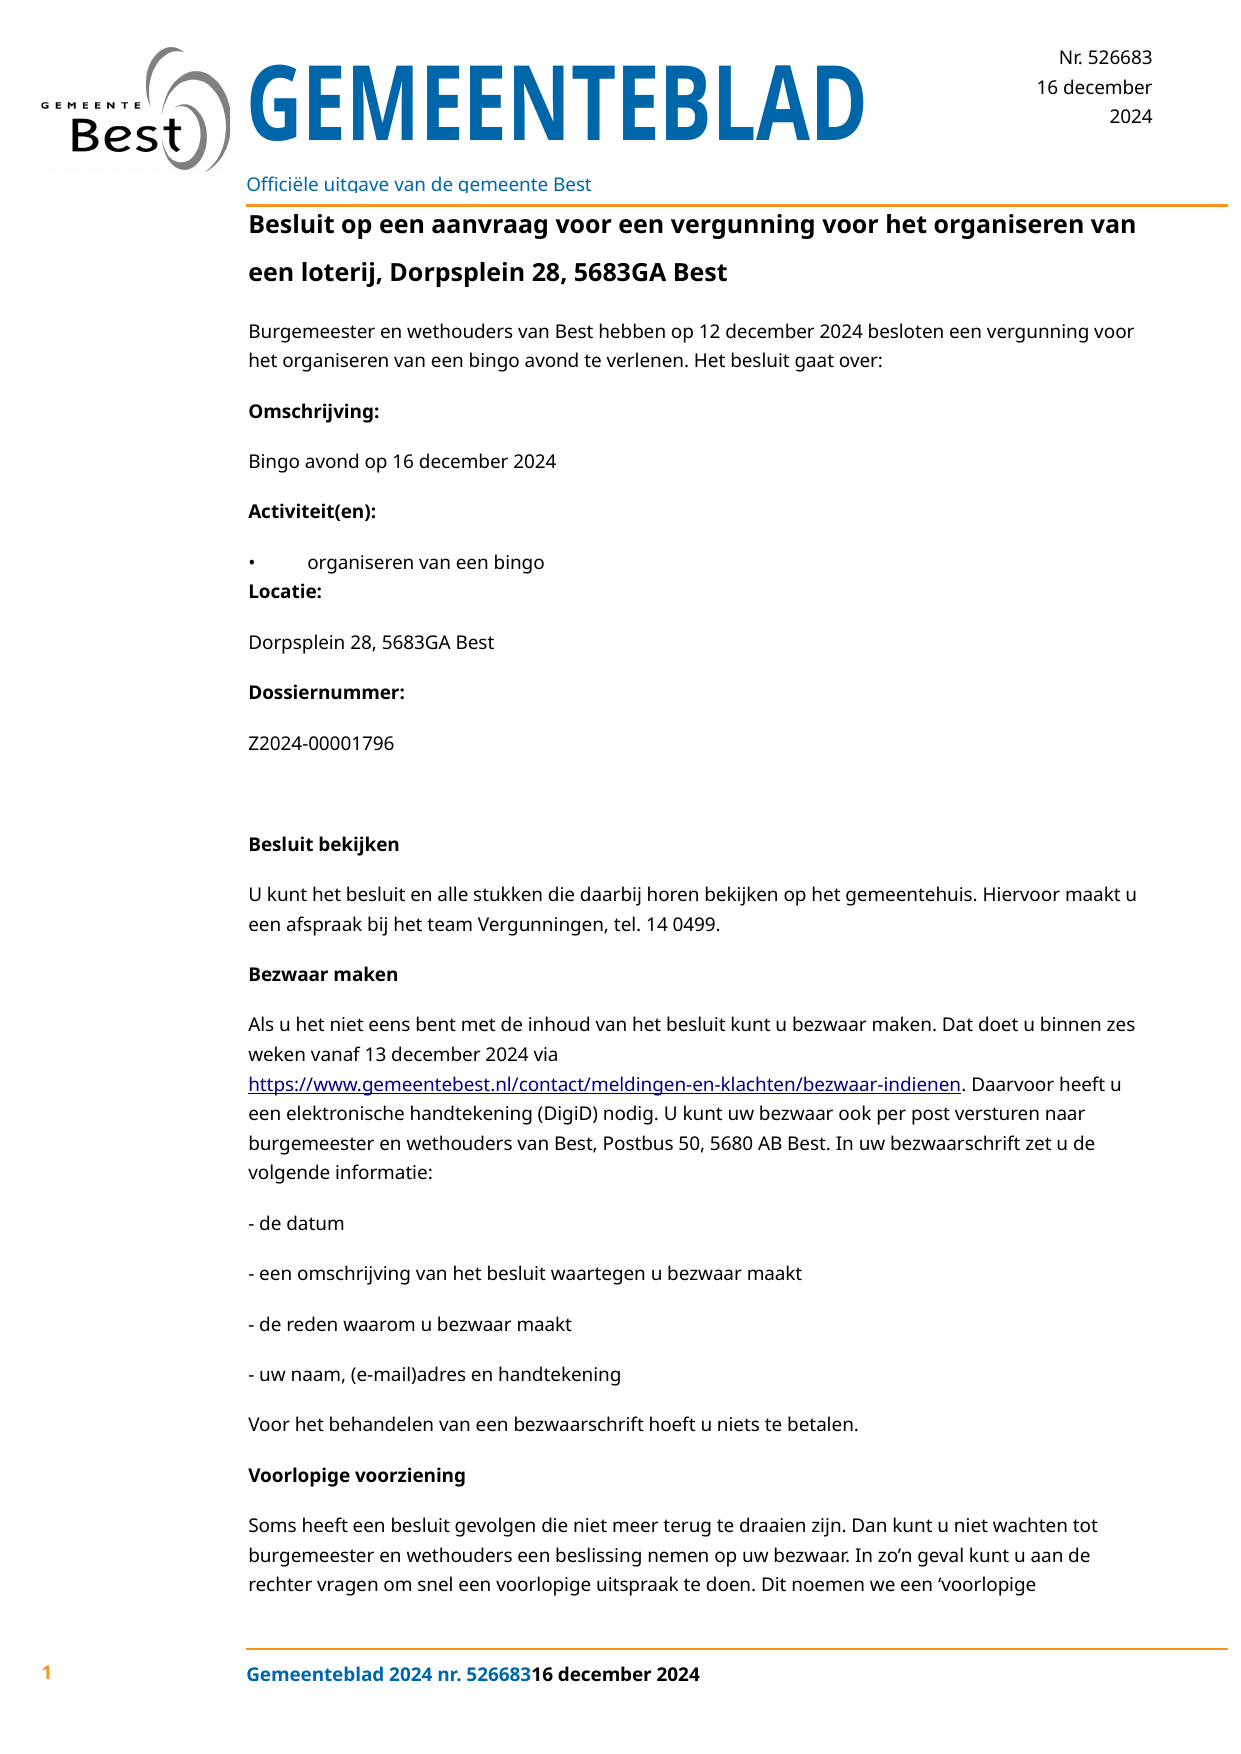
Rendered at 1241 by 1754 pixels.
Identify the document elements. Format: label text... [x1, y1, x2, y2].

text - de reden waarom u bezwaar maakt [248, 1311, 1152, 1337]
text Bingo avond op 16 december 2024 [248, 448, 1152, 474]
text Burgemeester en wethouders van Best hebben op 12 december 2024 besloten een vergunning voor het organiseren van een bingo avond te verlenen. Het besluit gaat over: [248, 318, 1152, 373]
text Besluit op een aanvraag voor een vergunning voor het organiseren van een loterij, Dorpsplein 28, 5683GA Best [248, 207, 1152, 288]
text Dossiernummer: [248, 679, 1152, 705]
text U kunt het besluit en alle stukken die daarbij horen bekijken op het gemeentehuis. Hiervoor maakt u een afspraak bij het team Vergunningen, tel. 14 0499. [248, 881, 1152, 937]
text Voorlopige voorziening [248, 1462, 1152, 1488]
text Z2024-00001796 [248, 730, 1152, 756]
picture [41, 47, 231, 172]
text Omschrijving: [248, 398, 1152, 424]
text - een omschrijving van het besluit waartegen u bezwaar maakt [248, 1260, 1152, 1286]
text Als u het niet eens bent met de inhoud van het besluit kunt u bezwaar maken. Dat doet u binnen zes weken vanaf 13 december 2024 via https://www.gemeentebest.nl/contact/meldingen-en-klachten/bezwaar-indienen. Daarvoor heeft u een elektronische handtekening (DigiD) nodig. U kunt uw bezwaar ook per post versturen naar burgemeester en wethouders van Best, Postbus 50, 5680 AB Best. In uw bezwaarschrift zet u de volgende informatie: [248, 1012, 1152, 1185]
text Besluit bekijken [248, 831, 1152, 857]
text Activiteit(en): [248, 499, 1152, 524]
text Dorpsplein 28, 5683GA Best [248, 629, 1152, 655]
text Bezwaar maken [248, 961, 1152, 987]
text Soms heeft een besluit gevolgen die niet meer terug te draaien zijn. Dan kunt u niet wachten tot burgemeester en wethouders een beslissing nemen op uw bezwaar. In zo’n geval kunt u aan de rechter vragen om snel een voorlopige uitspraak te doen. Dit noemen we een ‘voorlopige [248, 1512, 1152, 1597]
list organiseren van een bingo [248, 549, 1152, 575]
text Voor het behandelen van een bezwaarschrift hoeft u niets te betalen. [248, 1412, 1152, 1437]
text - uw naam, (e-mail)adres en handtekening [248, 1361, 1152, 1387]
text Locatie: [248, 579, 1152, 604]
text - de datum [248, 1210, 1152, 1236]
